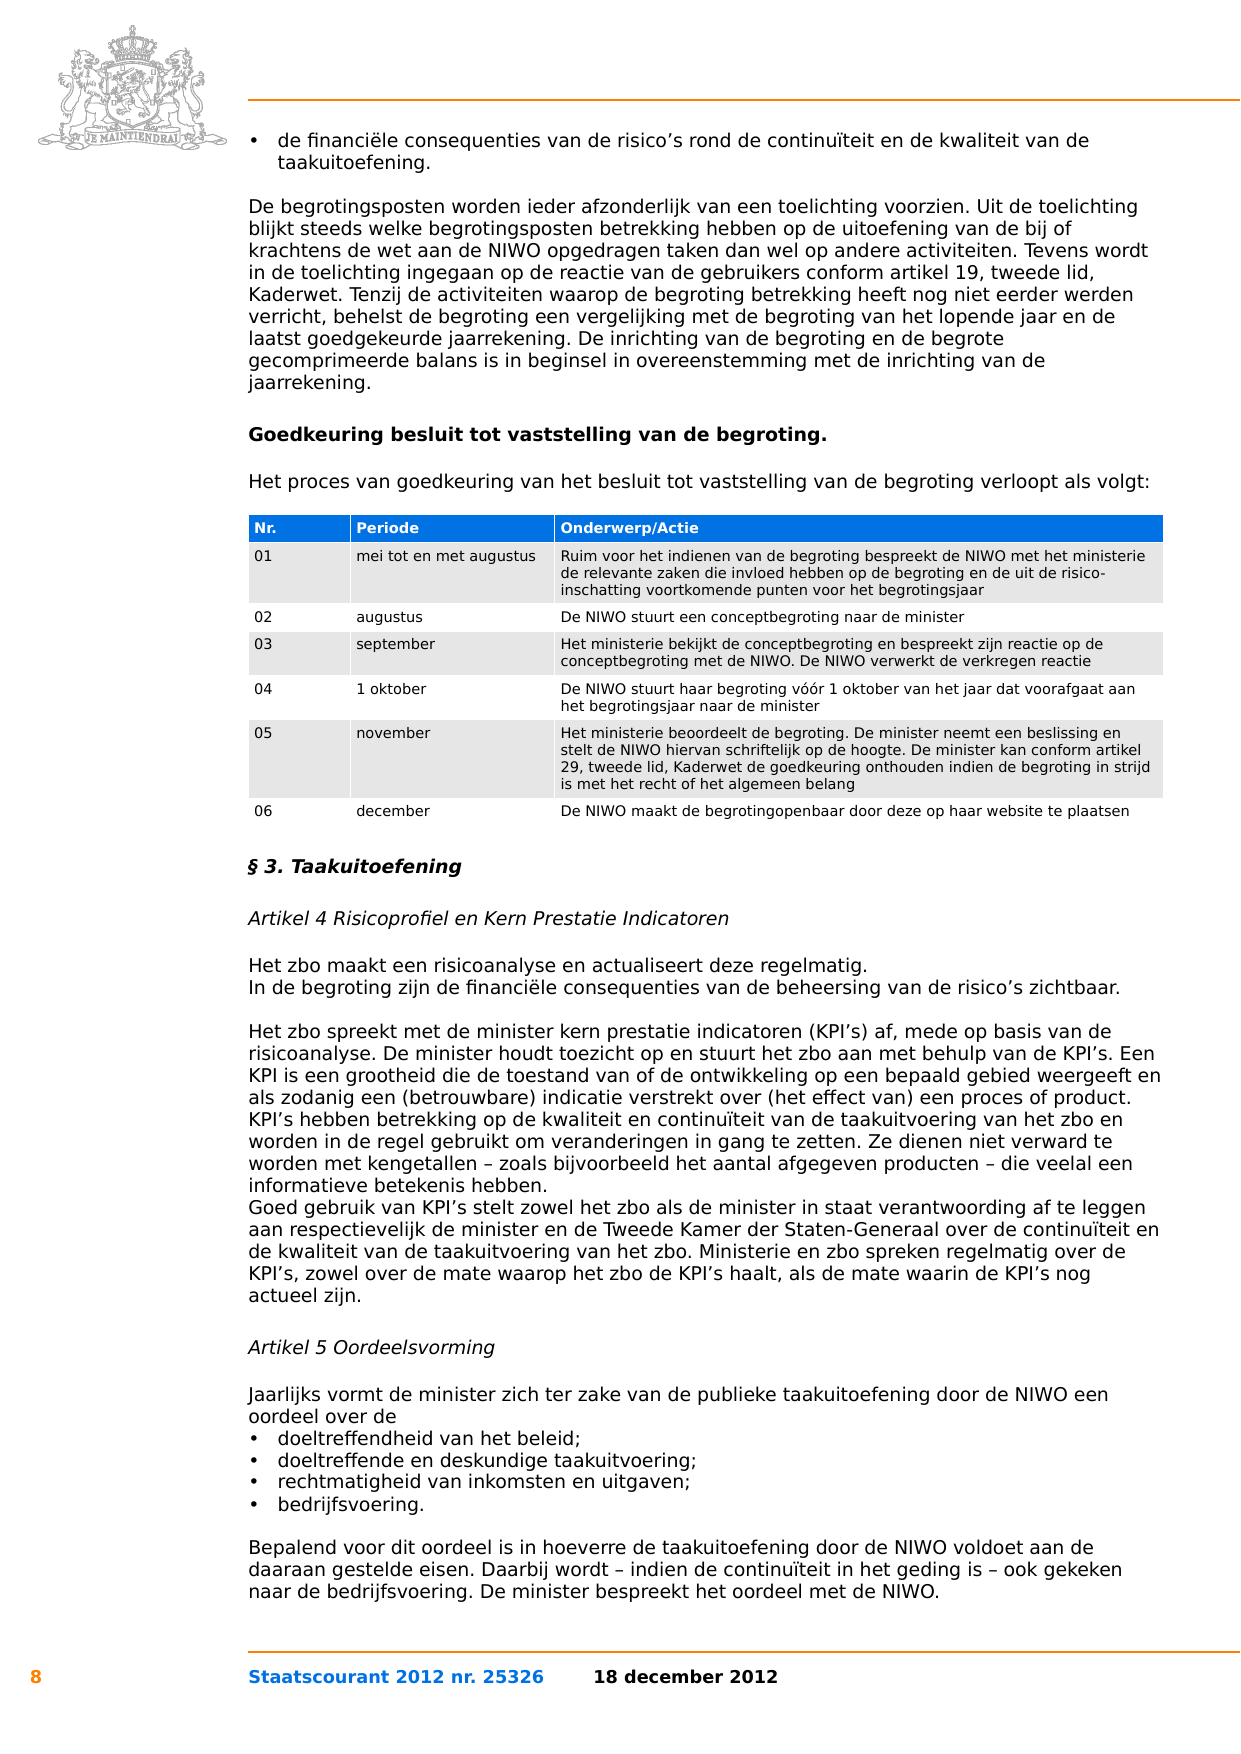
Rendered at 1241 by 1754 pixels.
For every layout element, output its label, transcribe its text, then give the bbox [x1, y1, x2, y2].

table_cell december [351, 799, 554, 825]
table_cell Het ministerie beoordeelt de begroting. De minister neemt een beslissing en stelt de NIWO hiervan schriftelijk op de hoogte. De minister kan conform artikel 29, tweede lid, Kaderwet de goedkeuring onthouden indien de begroting in strijd is met het recht of het algemeen belang [555, 720, 1163, 798]
text Goed gebruik van KPI’s stelt zowel het zbo als de minister in staat verantwoording af te leggen aan respectievelijk de minister en de Tweede Kamer der Staten-Generaal over de continuïteit en de kwaliteit van de taakuitvoering van het zbo. Ministerie en zbo spreken regelmatig over de KPI’s, zowel over de mate waarop het zbo de KPI’s haalt, als de mate waarin de KPI’s nog actueel zijn. [248, 1197, 1163, 1307]
table_cell De NIWO stuurt een conceptbegroting naar de minister [555, 604, 1163, 631]
text De begrotingsposten worden ieder afzonderlijk van een toelichting voorzien. Uit de toelichting blijkt steeds welke begrotingsposten betrekking hebben op de uitoefening van de bij of krachtens de wet aan de NIWO opgedragen taken dan wel op andere activiteiten. Tevens wordt in de toelichting ingegaan op de reactie van de gebruikers conform artikel 19, tweede lid, Kaderwet. Tenzij de activiteiten waarop de begroting betrekking heeft nog niet eerder werden verricht, behelst de begroting een vergelijking met de begroting van het lopende jaar en de laatst goedgekeurde jaarrekening. De inrichting van de begroting en de begrote gecomprimeerde balans is in beginsel in overeenstemming met de inrichting van de jaarrekening. [248, 196, 1163, 393]
text • rechtmatigheid van inkomsten en uitgaven; [248, 1471, 1163, 1493]
text • bedrijfsvoering. [248, 1493, 1163, 1515]
table_cell augustus [351, 604, 554, 631]
text Het zbo spreekt met de minister kern prestatie indicatoren (KPI’s) af, mede op basis van de risicoanalyse. De minister houdt toezicht op en stuurt het zbo aan met behulp van de KPI’s. Een KPI is een grootheid die de toestand van of de ontwikkeling op een bepaald gebied weergeeft en als zodanig een (betrouwbare) indicatie verstrekt over (het effect van) een proces of product. KPI’s hebben betrekking op de kwaliteit en continuïteit van de taakuitvoering van het zbo en worden in de regel gebruikt om veranderingen in gang te zetten. Ze dienen niet verward te worden met kengetallen – zoals bijvoorbeeld het aantal afgegeven producten – die veelal een informatieve betekenis hebben. [248, 1021, 1163, 1197]
subtitle Artikel 5 Oordeelsvorming [248, 1337, 1163, 1358]
table_cell 04 [249, 676, 350, 719]
table_cell Het ministerie bekijkt de conceptbegroting en bespreekt zijn reactie op de conceptbegroting met de NIWO. De NIWO verwerkt de verkregen reactie [555, 632, 1163, 675]
text Bepalend voor dit oordeel is in hoeverre de taakuitoefening door de NIWO voldoet aan de daaraan gestelde eisen. Daarbij wordt – indien de continuïteit in het geding is – ook gekeken naar de bedrijfsvoering. De minister bespreekt het oordeel met de NIWO. [248, 1537, 1163, 1603]
table_cell 03 [249, 632, 350, 675]
table_cell De NIWO maakt de begrotingopenbaar door deze op haar website te plaatsen [555, 799, 1163, 825]
table_cell 06 [249, 799, 350, 825]
table_header Onderwerp/Actie [555, 515, 1163, 542]
table_header Nr. [249, 515, 350, 542]
text • doeltreffende en deskundige taakuitvoering; [248, 1449, 1163, 1471]
text • de financiële consequenties van de risico’s rond de continuïteit en de kwaliteit van de taakuitoefening. [248, 130, 1163, 174]
text In de begroting zijn de financiële consequenties van de beheersing van de risico’s zichtbaar. [248, 977, 1163, 999]
table_cell 01 [249, 543, 350, 603]
table_cell Ruim voor het indienen van de begroting bespreekt de NIWO met het ministerie de relevante zaken die invloed hebben op de begroting en de uit de risico-inschatting voortkomende punten voor het begrotingsjaar [555, 543, 1163, 603]
table_cell september [351, 632, 554, 675]
table_cell 1 oktober [351, 676, 554, 719]
table_cell mei tot en met augustus [351, 543, 554, 603]
text Jaarlijks vormt de minister zich ter zake van de publieke taakuitoefening door de NIWO een oordeel over de [248, 1383, 1163, 1427]
table_header Periode [351, 515, 554, 542]
table_cell 02 [249, 604, 350, 631]
picture [38, 25, 227, 150]
subtitle Artikel 4 Risicoprofiel en Kern Prestatie Indicatoren [248, 908, 1163, 930]
text Het proces van goedkeuring van het besluit tot vaststelling van de begroting verloopt als volgt: [248, 471, 1163, 492]
subtitle § 3. Taakuitoefening [248, 856, 1163, 878]
text • doeltreffendheid van het beleid; [248, 1427, 1163, 1449]
text Het zbo maakt een risicoanalyse en actualiseert deze regelmatig. [248, 955, 1163, 977]
table_cell De NIWO stuurt haar begroting vóór 1 oktober van het jaar dat voorafgaat aan het begrotingsjaar naar de minister [555, 676, 1163, 719]
subtitle Goedkeuring besluit tot vaststelling van de begroting. [248, 423, 1163, 446]
table_cell 05 [249, 720, 350, 798]
table_cell november [351, 720, 554, 798]
